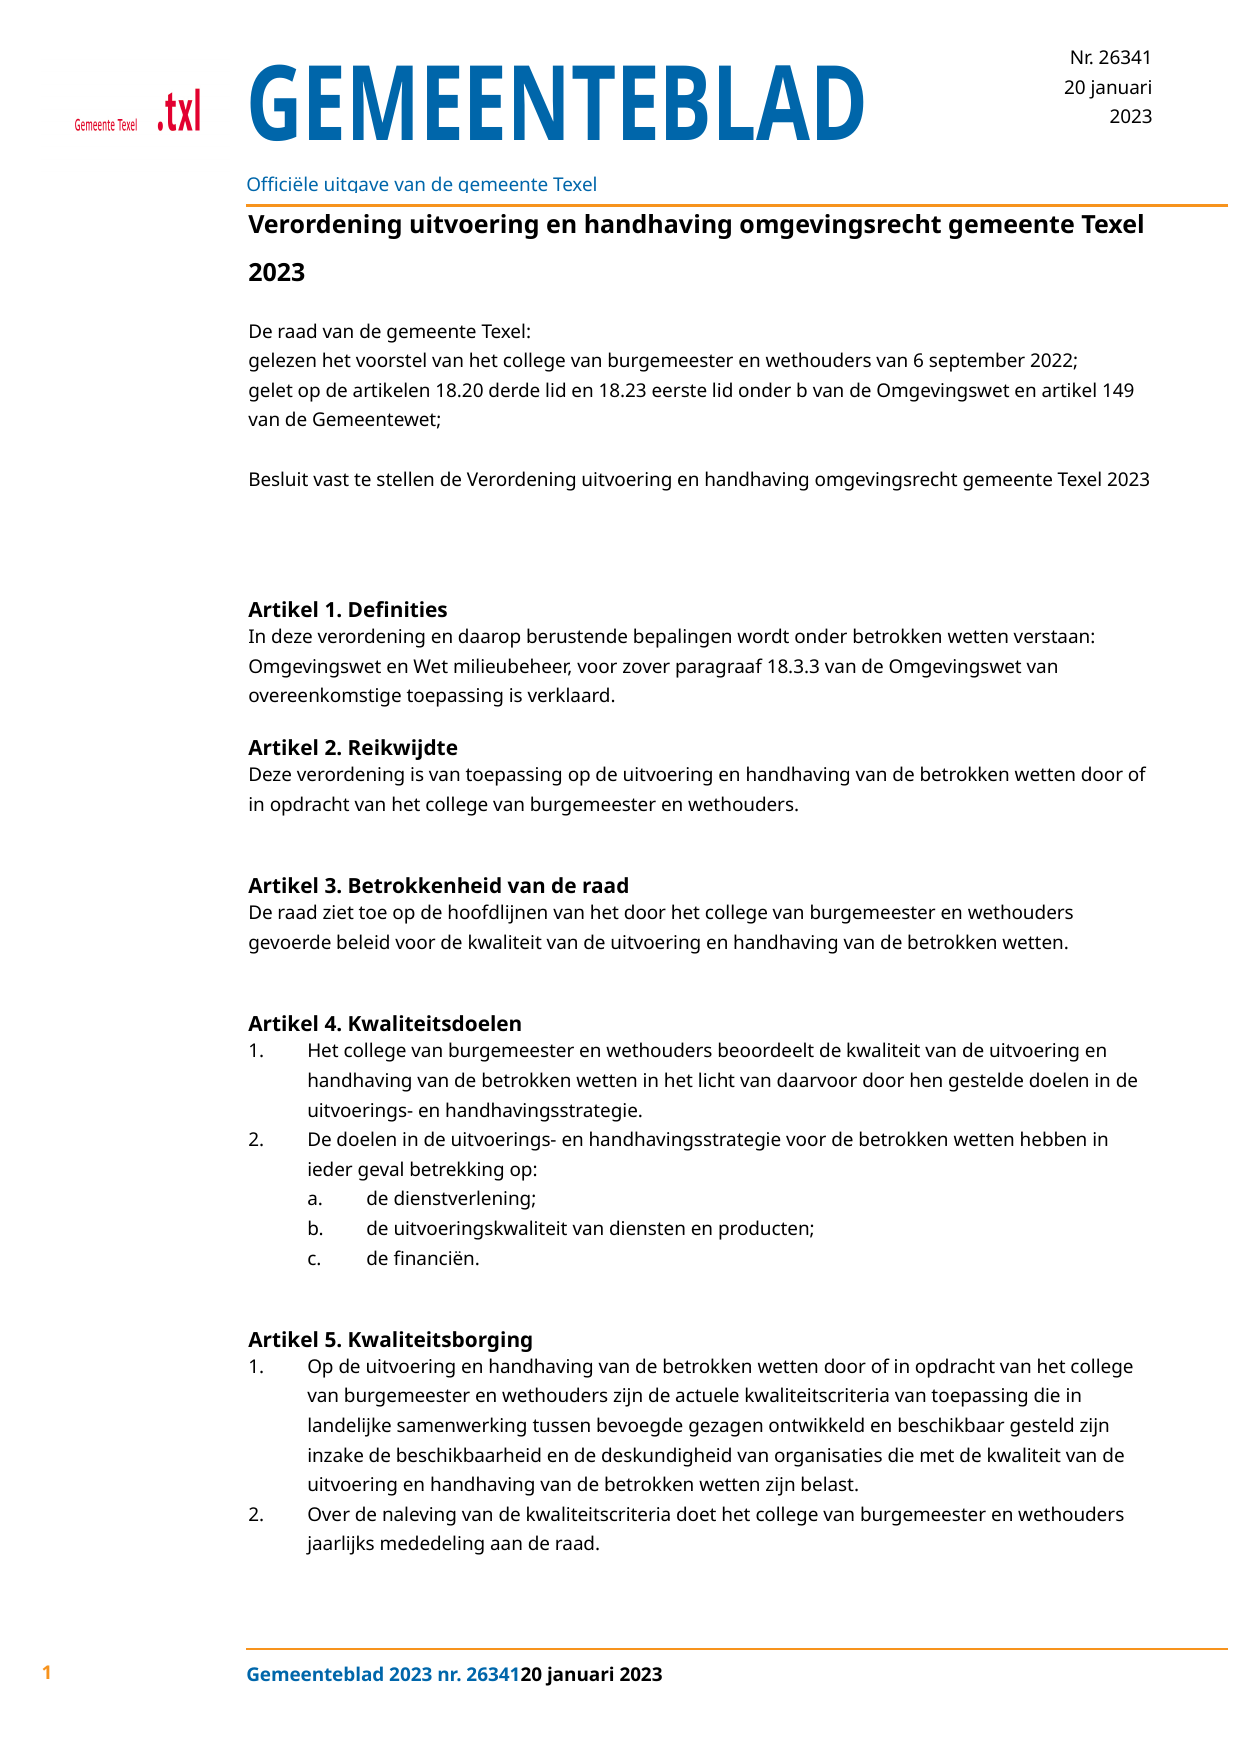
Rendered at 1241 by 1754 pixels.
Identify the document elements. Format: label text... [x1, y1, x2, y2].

text Artikel 4. Kwaliteitsdoelen [248, 1009, 1152, 1038]
list de dienstverlening; [307, 1186, 1152, 1211]
text Artikel 5. Kwaliteitsborging [248, 1325, 1152, 1353]
text Artikel 1. Definities [248, 595, 1152, 623]
text Deze verordening is van toepassing op de uitvoering en handhaving van de betrokken wetten door of in opdracht van het college van burgemeester en wethouders. [248, 762, 1152, 817]
text In deze verordening en daarop berustende bepalingen wordt onder betrokken wetten verstaan: Omgevingswet en Wet milieubeheer, voor zover paragraaf 18.3.3 van de Omgevingswet van overeenkomstige toepassing is verklaard. [248, 623, 1152, 708]
text gelet op de artikelen 18.20 derde lid en 18.23 eerste lid onder b van de Omgevingswet en artikel 149 van de Gemeentewet; [248, 377, 1152, 432]
list de uitvoeringskwaliteit van diensten en producten; [307, 1215, 1152, 1241]
text De raad van de gemeente Texel: [248, 318, 1152, 344]
list Op de uitvoering en handhaving van de betrokken wetten door of in opdracht van het college van burgemeester en wethouders zijn de actuele kwaliteitscriteria van toepassing die in landelijke samenwerking tussen bevoegde gezagen ontwikkeld en beschikbaar gesteld zijn inzake de beschikbaarheid en de deskundigheid van organisaties die met de kwaliteit van de uitvoering en handhaving van de betrokken wetten zijn belast. [248, 1353, 1152, 1497]
text gelezen het voorstel van het college van burgemeester en wethouders van 6 september 2022; [248, 347, 1152, 373]
text Artikel 3. Betrokkenheid van de raad [248, 871, 1152, 899]
text Artikel 2. Reikwijdte [248, 733, 1152, 762]
list Het college van burgemeester en wethouders beoordeelt de kwaliteit van de uitvoering en handhaving van de betrokken wetten in het licht van daarvoor door hen gestelde doelen in de uitvoerings- en handhavingsstrategie. [248, 1038, 1152, 1122]
text De raad ziet toe op de hoofdlijnen van het door het college van burgemeester en wethouders gevoerde beleid voor de kwaliteit van de uitvoering en handhaving van de betrokken wetten. [248, 899, 1152, 955]
picture [41, 47, 231, 172]
list De doelen in de uitvoerings- en handhavingsstrategie voor de betrokken wetten hebben in ieder geval betrekking op: [248, 1126, 1152, 1182]
text Verordening uitvoering en handhaving omgevingsrecht gemeente Texel 2023 [248, 207, 1152, 288]
list Over de naleving van de kwaliteitscriteria doet het college van burgemeester en wethouders jaarlijks mededeling aan de raad. [248, 1501, 1152, 1556]
list de financiën. [307, 1245, 1152, 1270]
text Besluit vast te stellen de Verordening uitvoering en handhaving omgevingsrecht gemeente Texel 2023 [248, 466, 1152, 492]
